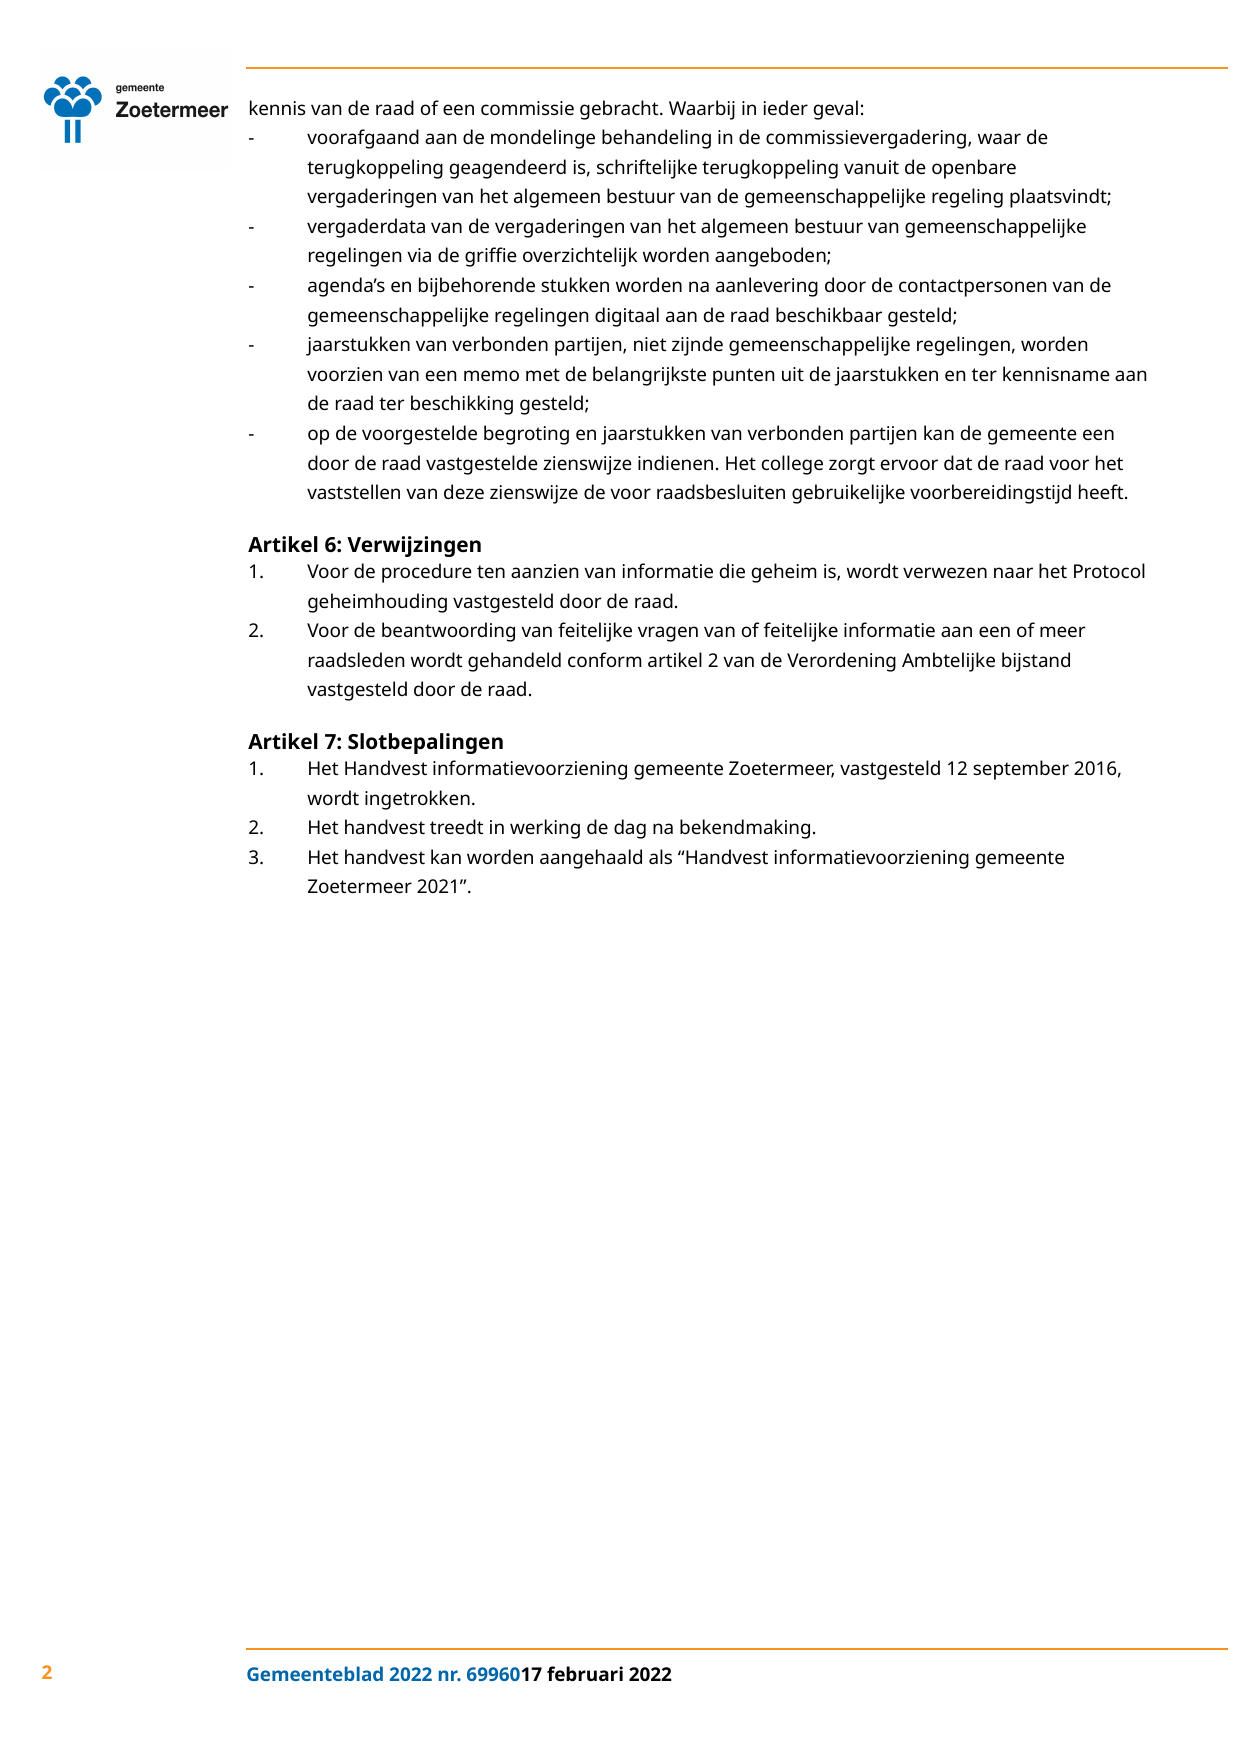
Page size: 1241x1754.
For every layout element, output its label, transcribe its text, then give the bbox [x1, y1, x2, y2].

list jaarstukken van verbonden partijen, niet zijnde gemeenschappelijke regelingen, worden voorzien van een memo met de belangrijkste punten uit de jaarstukken en ter kennisname aan de raad ter beschikking gesteld; [248, 331, 1152, 416]
list vergaderdata van de vergaderingen van het algemeen bestuur van gemeenschappelijke regelingen via de griffie overzichtelijk worden aangeboden; [248, 213, 1152, 268]
picture [41, 47, 231, 172]
list voorafgaand aan de mondelinge behandeling in de commissievergadering, waar de terugkoppeling geagendeerd is, schriftelijke terugkoppeling vanuit de openbare vergaderingen van het algemeen bestuur van de gemeenschappelijke regeling plaatsvindt; [248, 124, 1152, 209]
list agenda’s en bijbehorende stukken worden na aanlevering door de contactpersonen van de gemeenschappelijke regelingen digitaal aan de raad beschikbaar gesteld; [248, 272, 1152, 328]
list Het handvest kan worden aangehaald als “Handvest informatievoorziening gemeente Zoetermeer 2021”. [248, 844, 1152, 899]
text kennis van de raad of een commissie gebracht. Waarbij in ieder geval: [248, 95, 1152, 121]
text Artikel 7: Slotbepalingen [248, 727, 1152, 755]
text Artikel 6: Verwijzingen [248, 530, 1152, 558]
list Het handvest treedt in werking de dag na bekendmaking. [248, 814, 1152, 840]
list op de voorgestelde begroting en jaarstukken van verbonden partijen kan de gemeente een door de raad vastgestelde zienswijze indienen. Het college zorgt ervoor dat de raad voor het vaststellen van deze zienswijze de voor raadsbesluiten gebruikelijke voorbereidingstijd heeft. [248, 420, 1152, 505]
list Het Handvest informatievoorziening gemeente Zoetermeer, vastgesteld 12 september 2016, wordt ingetrokken. [248, 755, 1152, 811]
list Voor de beantwoording van feitelijke vragen van of feitelijke informatie aan een of meer raadsleden wordt gehandeld conform artikel 2 van de Verordening Ambtelijke bijstand vastgesteld door de raad. [248, 617, 1152, 702]
list Voor de procedure ten aanzien van informatie die geheim is, wordt verwezen naar het Protocol geheimhouding vastgesteld door de raad. [248, 558, 1152, 613]
